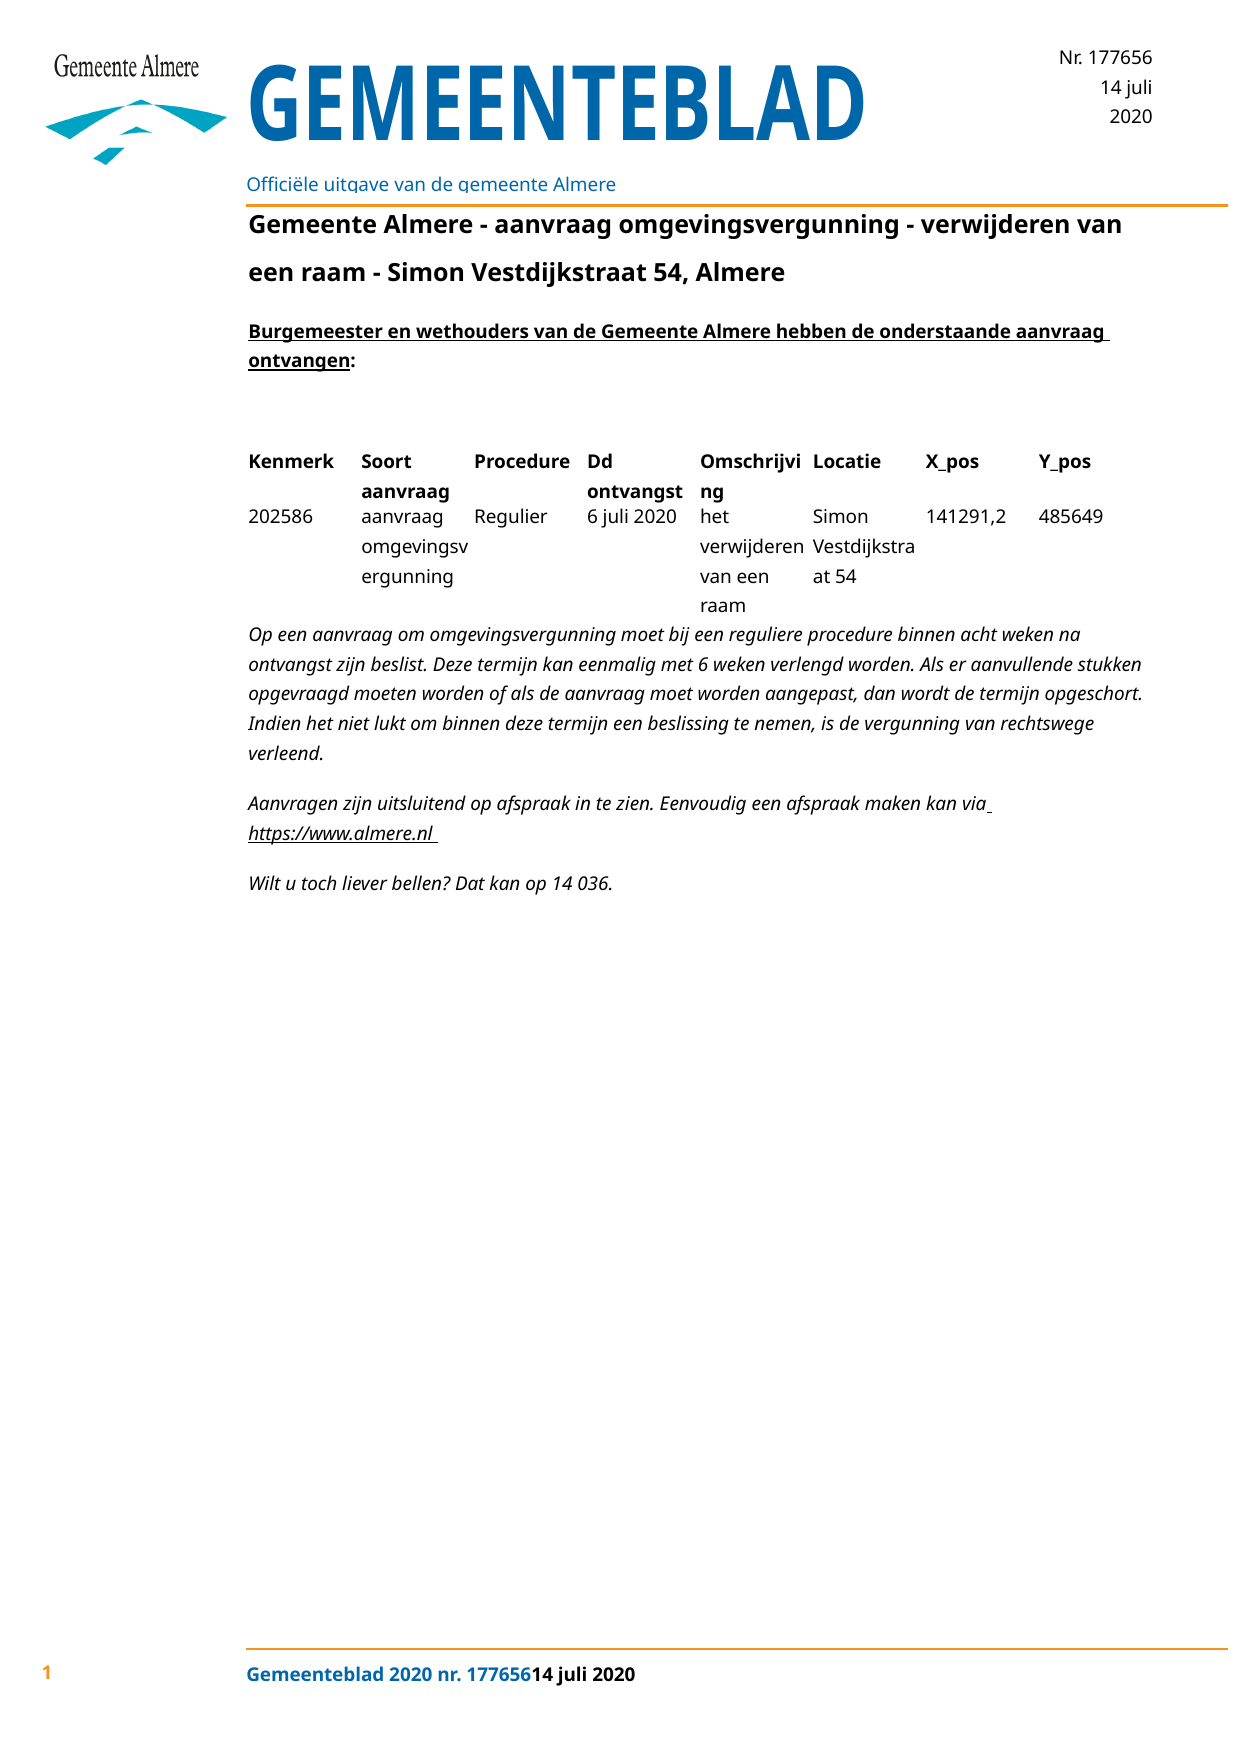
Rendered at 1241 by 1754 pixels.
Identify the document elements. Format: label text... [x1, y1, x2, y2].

text Op een aanvraag om omgevingsvergunning moet bij een reguliere procedure binnen acht weken na ontvangst zijn beslist. Deze termijn kan eenmalig met 6 weken verlengd worden. Als er aanvullende stukken opgevraagd moeten worden of als de aanvraag moet worden aangepast, dan wordt de termijn opgeschort. Indien het niet lukt om binnen deze termijn een beslissing te nemen, is de vergunning van rechtswege verleend. [248, 621, 1152, 766]
table_cell 141291,2 [926, 504, 1038, 618]
text Burgemeester en wethouders van de Gemeente Almere hebben de onderstaande aanvraag ontvangen: [248, 318, 1152, 373]
text Gemeente Almere - aanvraag omgevingsvergunning - verwijderen van een raam - Simon Vestdijkstraat 54, Almere [248, 207, 1152, 288]
table_header Y_pos [1039, 449, 1152, 504]
table_cell Simon Vestdijkstraat 54 [813, 504, 926, 618]
table_header Procedure [474, 449, 587, 504]
table_header X_pos [926, 449, 1038, 504]
table_cell aanvraag omgevingsvergunning [361, 504, 474, 618]
table_cell 485649 [1039, 504, 1152, 618]
table_header Locatie [813, 449, 926, 504]
text Aanvragen zijn uitsluitend op afspraak in te zien. Eenvoudig een afspraak maken kan via https://www.almere.nl [248, 790, 1152, 846]
table_cell 6 juli 2020 [587, 504, 700, 618]
table_header Omschrijving [700, 449, 813, 504]
table_header Kenmerk [248, 449, 361, 504]
text Wilt u toch liever bellen? Dat kan op 14 036. [248, 870, 1152, 896]
table_cell Regulier [474, 504, 587, 618]
table_header Dd ontvangst [587, 449, 700, 504]
table_header Soort aanvraag [361, 449, 474, 504]
table_cell 202586 [248, 504, 361, 618]
table_cell het verwijderen van een raam [700, 504, 813, 618]
picture [41, 47, 231, 172]
